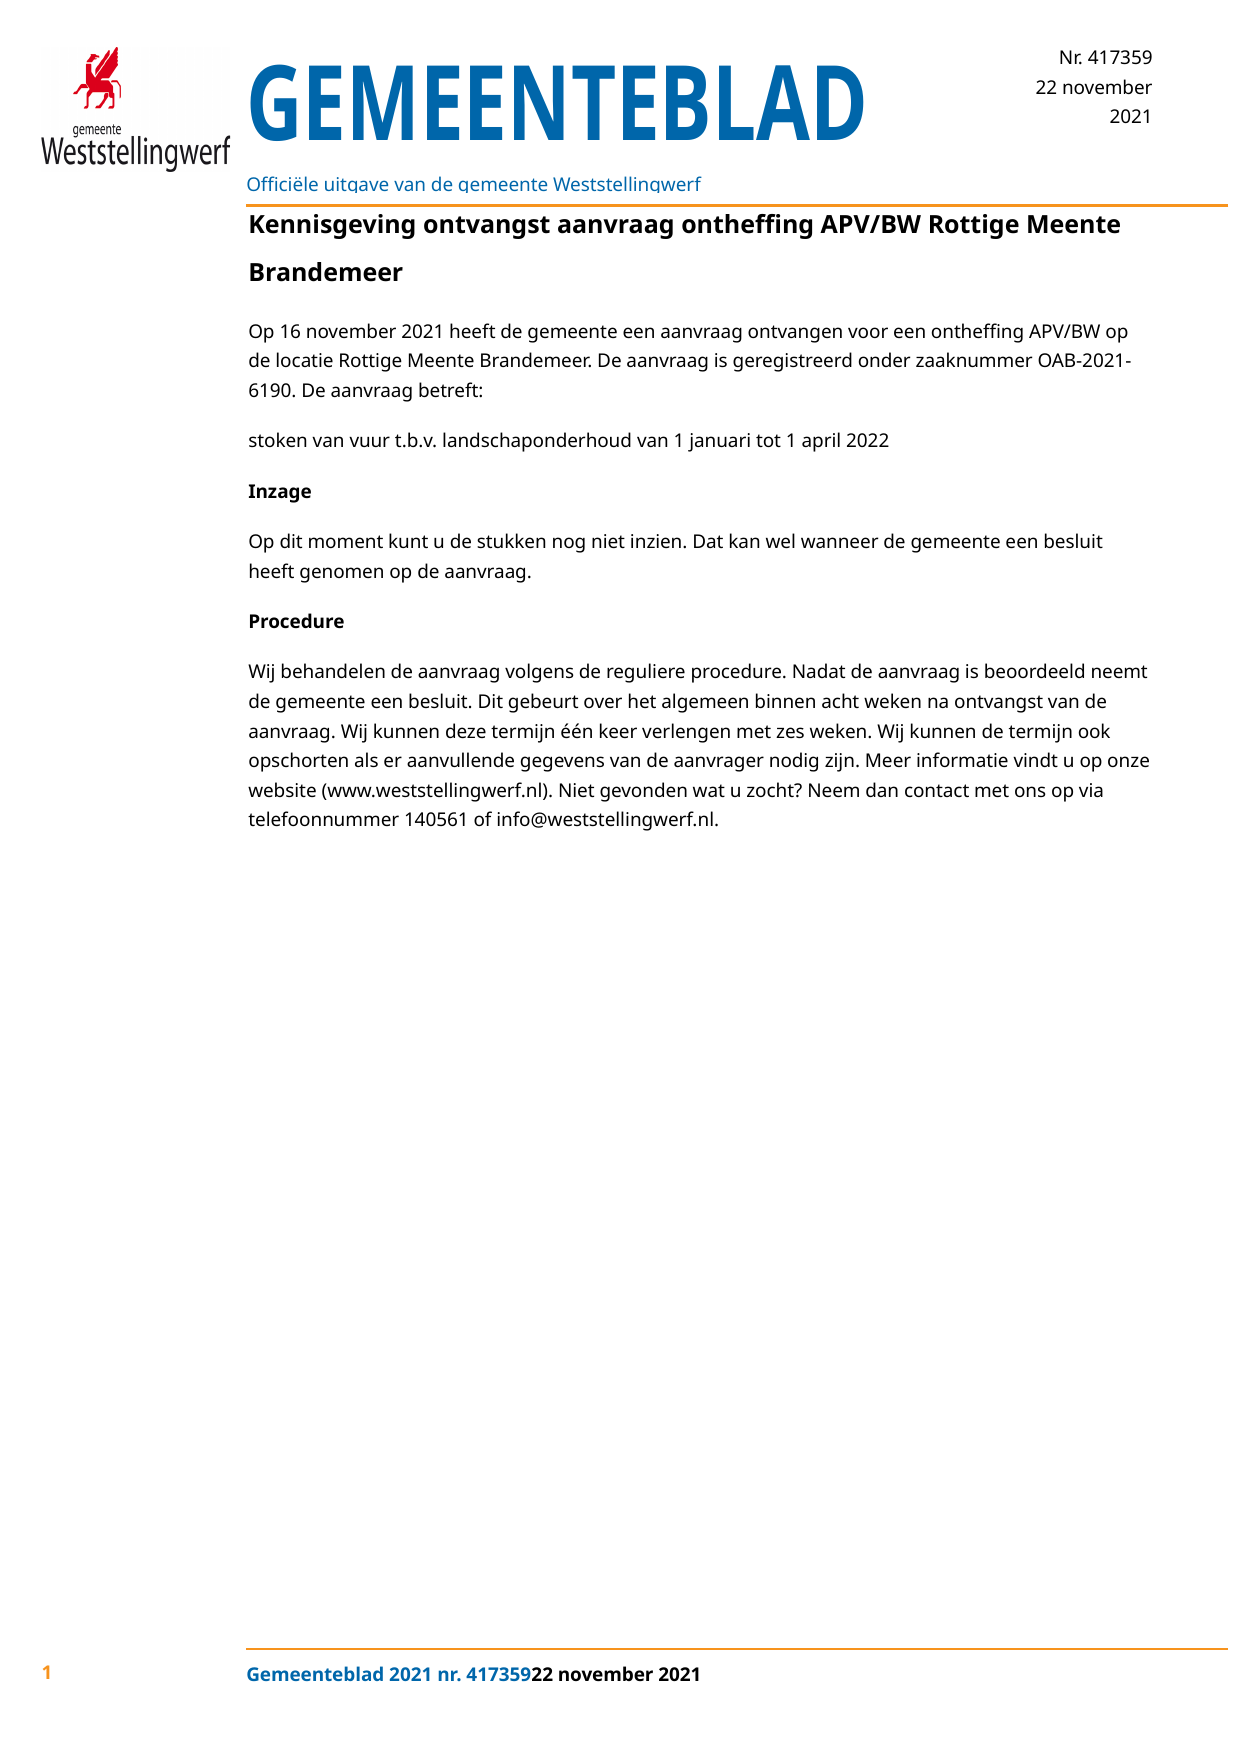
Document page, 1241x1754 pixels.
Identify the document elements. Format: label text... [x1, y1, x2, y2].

text Procedure [248, 608, 1152, 634]
text Wij behandelen de aanvraag volgens de reguliere procedure. Nadat de aanvraag is beoordeeld neemt de gemeente een besluit. Dit gebeurt over het algemeen binnen acht weken na ontvangst van de aanvraag. Wij kunnen deze termijn één keer verlengen met zes weken. Wij kunnen de termijn ook opschorten als er aanvullende gegevens van de aanvrager nodig zijn. Meer informatie vindt u op onze website (www.weststellingwerf.nl). Niet gevonden wat u zocht? Neem dan contact met ons op via telefoonnummer 140561 of info@weststellingwerf.nl. [248, 659, 1152, 832]
text Inzage [248, 478, 1152, 504]
text Kennisgeving ontvangst aanvraag ontheffing APV/BW Rottige Meente Brandemeer [248, 207, 1152, 288]
picture [41, 47, 231, 172]
text stoken van vuur t.b.v. landschaponderhoud van 1 januari tot 1 april 2022 [248, 427, 1152, 453]
text Op 16 november 2021 heeft de gemeente een aanvraag ontvangen voor een ontheffing APV/BW op de locatie Rottige Meente Brandemeer. De aanvraag is geregistreerd onder zaaknummer OAB-2021-6190. De aanvraag betreft: [248, 318, 1152, 403]
text Op dit moment kunt u de stukken nog niet inzien. Dat kan wel wanneer de gemeente een besluit heeft genomen op de aanvraag. [248, 528, 1152, 584]
